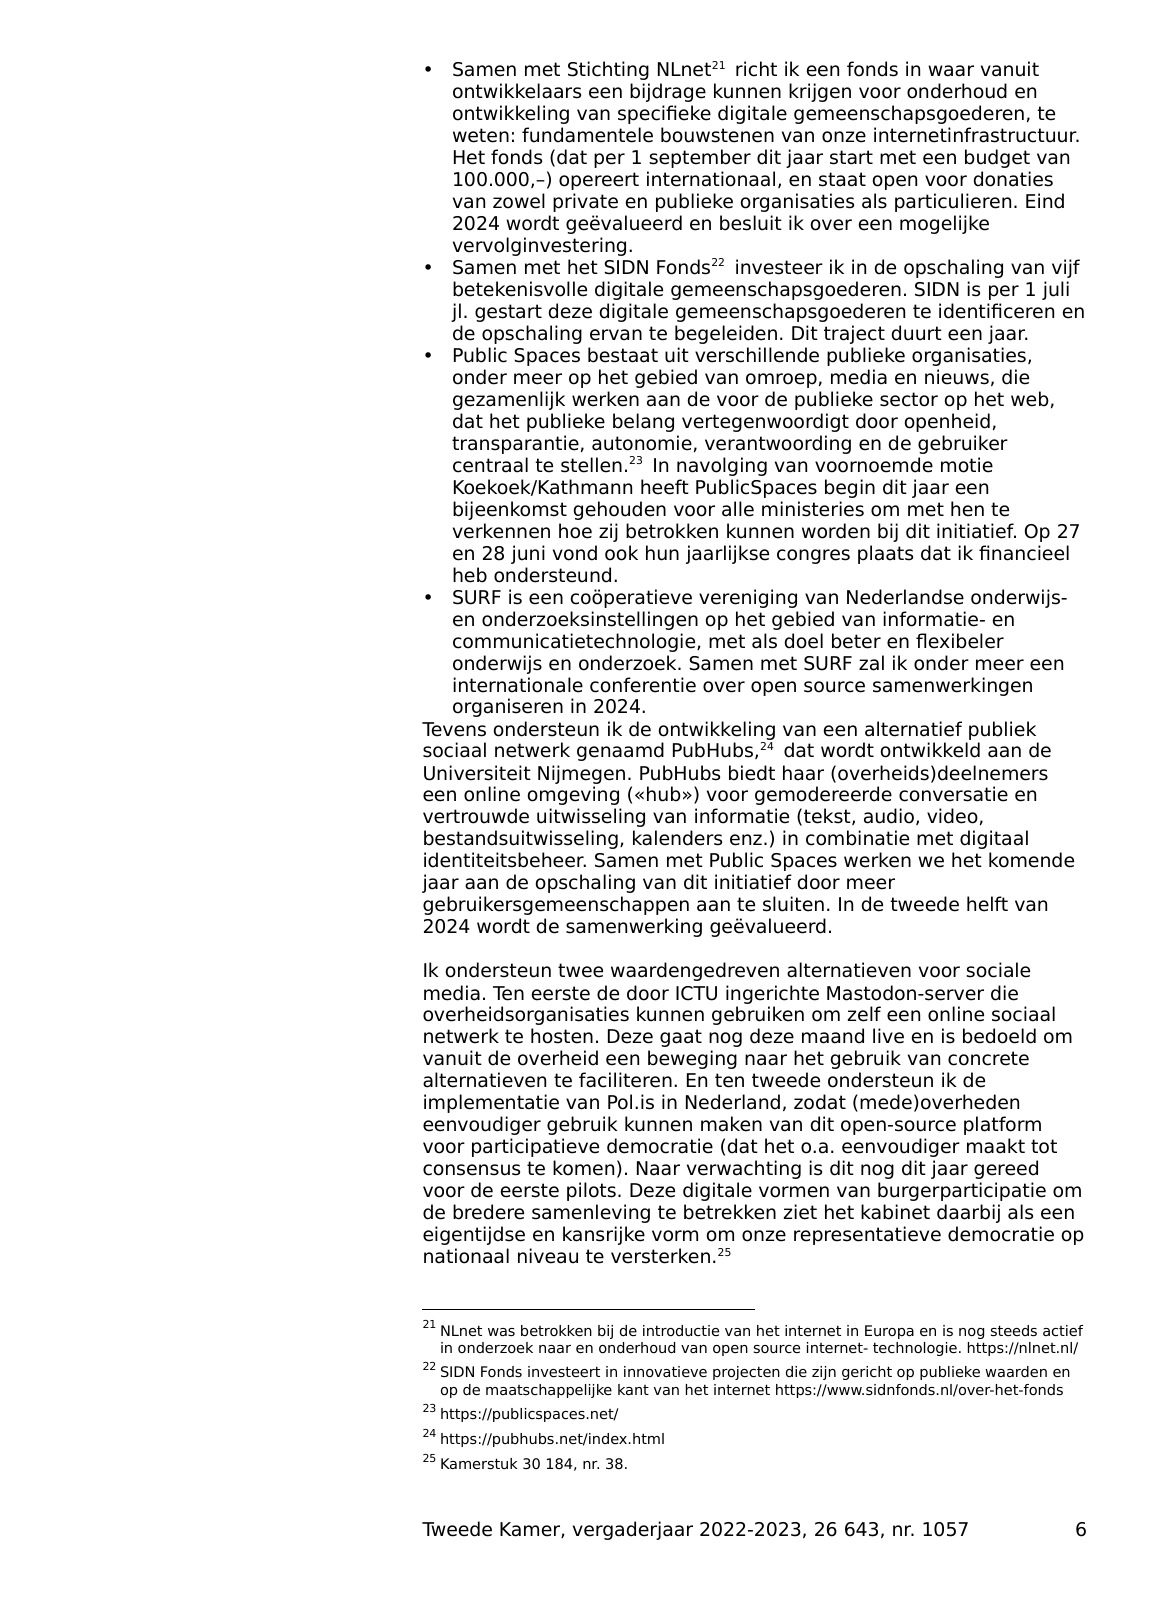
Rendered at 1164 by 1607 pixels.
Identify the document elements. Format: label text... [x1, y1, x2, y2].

text SIDN Fonds investeert in innovatieve projecten die zijn gericht op publieke waarden en op de maatschappelijke kant van het internet https://www.sidnfonds.nl/over-het-fonds [422, 1360, 1087, 1399]
text Tevens ondersteun ik de ontwikkeling van een alternatief publiek sociaal netwerk genaamd PubHubs, dat wordt ontwikkeld aan de Universiteit Nijmegen. PubHubs biedt haar (overheids)deelnemers een online omgeving («hub») voor gemodereerde conversatie en vertrouwde uitwisseling van informatie (tekst, audio, video, bestandsuitwisseling, kalenders enz.) in combinatie met digitaal identiteitsbeheer. Samen met Public Spaces werken we het komende jaar aan de opschaling van dit initiatief door meer gebruikersgemeenschappen aan te sluiten. In de tweede helft van 2024 wordt de samenwerking geëvalueerd. [422, 718, 1087, 938]
text • Public Spaces bestaat uit verschillende publieke organisaties, onder meer op het gebied van omroep, media en nieuws, die gezamenlijk werken aan de voor de publieke sector op het web, dat het publieke belang vertegenwoordigt door openheid, transparantie, autonomie, verantwoording en de gebruiker centraal te stellen. In navolging van voornoemde motie Koekoek/Kathmann heeft PublicSpaces begin dit jaar een bijeenkomst gehouden voor alle ministeries om met hen te verkennen hoe zij betrokken kunnen worden bij dit initiatief. Op 27 en 28 juni vond ook hun jaarlijkse congres plaats dat ik financieel heb ondersteund. [422, 345, 1087, 587]
text NLnet was betrokken bij de introductie van het internet in Europa en is nog steeds actief in onderzoek naar en onderhoud van open source internet- technologie. https://nlnet.nl/ [422, 1318, 1087, 1357]
text https://publicspaces.net/ [422, 1402, 1087, 1424]
text • Samen met het SIDN Fonds investeer ik in de opschaling van vijf betekenisvolle digitale gemeenschapsgoederen. SIDN is per 1 juli jl. gestart deze digitale gemeenschapsgoederen te identificeren en de opschaling ervan te begeleiden. Dit traject duurt een jaar. [422, 257, 1087, 345]
text Kamerstuk 30 184, nr. 38. [422, 1452, 1087, 1474]
text Ik ondersteun twee waardengedreven alternatieven voor sociale media. Ten eerste de door ICTU ingerichte Mastodon-server die overheidsorganisaties kunnen gebruiken om zelf een online sociaal netwerk te hosten. Deze gaat nog deze maand live en is bedoeld om vanuit de overheid een beweging naar het gebruik van concrete alternatieven te faciliteren. En ten tweede ondersteun ik de implementatie van Pol.is in Nederland, zodat (mede)overheden eenvoudiger gebruik kunnen maken van dit open-source platform voor participatieve democratie (dat het o.a. eenvoudiger maakt tot consensus te komen). Naar verwachting is dit nog dit jaar gereed voor de eerste pilots. Deze digitale vormen van burgerparticipatie om de bredere samenleving te betrekken ziet het kabinet daarbij als een eigentijdse en kansrijke vorm om onze representatieve democratie op nationaal niveau te versterken. [422, 960, 1087, 1268]
text • SURF is een coöperatieve vereniging van Nederlandse onderwijs- en onderzoeksinstellingen op het gebied van informatie- en communicatietechnologie, met als doel beter en flexibeler onderwijs en onderzoek. Samen met SURF zal ik onder meer een internationale conferentie over open source samenwerkingen organiseren in 2024. [422, 587, 1087, 718]
text • Samen met Stichting NLnet richt ik een fonds in waar vanuit ontwikkelaars een bijdrage kunnen krijgen voor onderhoud en ontwikkeling van specifieke digitale gemeenschapsgoederen, te weten: fundamentele bouwstenen van onze internetinfrastructuur. Het fonds (dat per 1 september dit jaar start met een budget van 100.000,–) opereert internationaal, en staat open voor donaties van zowel private en publieke organisaties als particulieren. Eind 2024 wordt geëvalueerd en besluit ik over een mogelijke vervolginvestering. [422, 59, 1087, 257]
text https://pubhubs.net/index.html [422, 1427, 1087, 1449]
